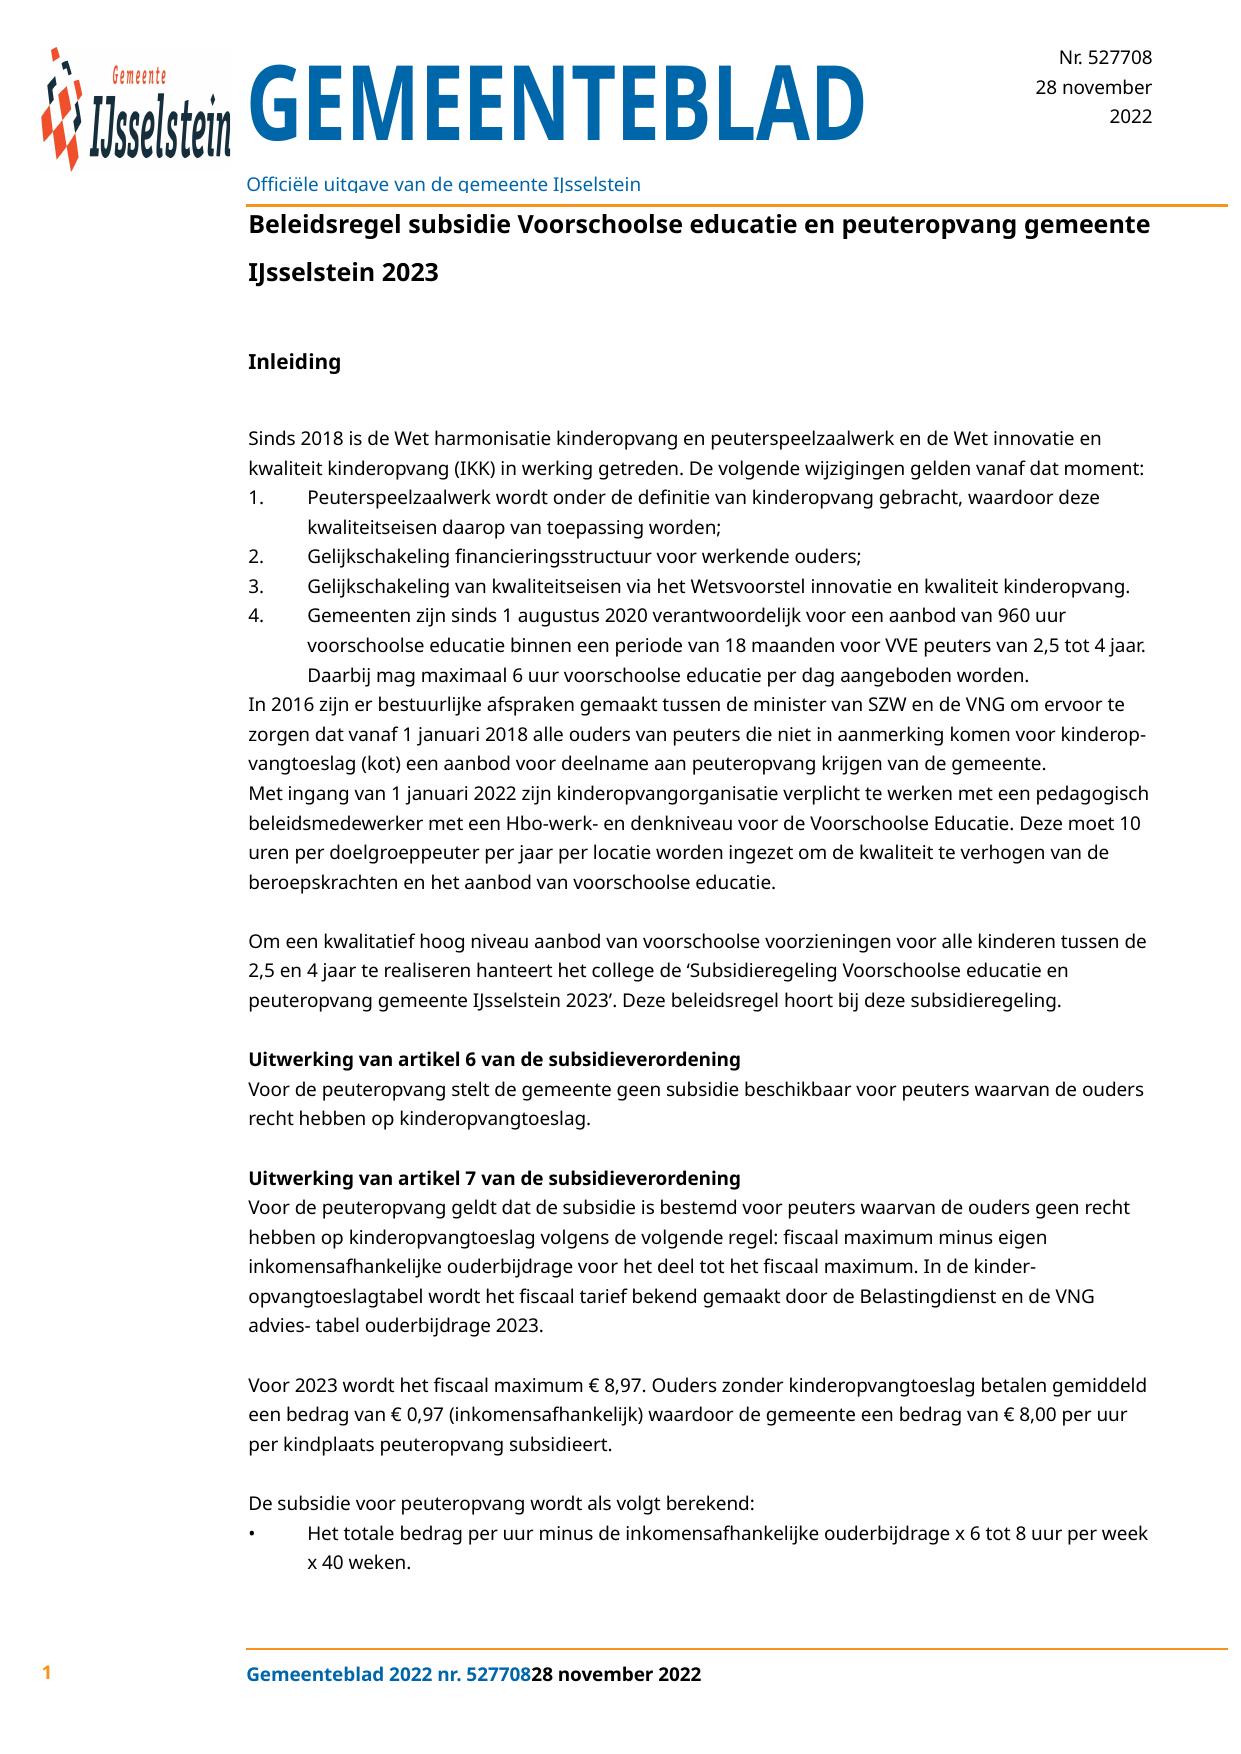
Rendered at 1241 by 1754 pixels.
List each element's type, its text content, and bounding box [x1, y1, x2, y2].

text Voor de peuteropvang geldt dat de subsidie is bestemd voor peuters waarvan de ouders geen recht hebben op kinderopvangtoeslag volgens de volgende regel: fiscaal maximum minus eigen inkomensafhankelijke ouderbijdrage voor het deel tot het fiscaal maximum. In de kinder- opvangtoeslagtabel wordt het fiscaal tarief bekend gemaakt door de Belastingdienst en de VNG advies- tabel ouderbijdrage 2023. [248, 1194, 1152, 1338]
list Peuterspeelzaalwerk wordt onder de definitie van kinderopvang gebracht, waardoor deze kwaliteitseisen daarop van toepassing worden; [248, 484, 1152, 540]
text In 2016 zijn er bestuurlijke afspraken gemaakt tussen de minister van SZW en de VNG om ervoor te zorgen dat vanaf 1 januari 2018 alle ouders van peuters die niet in aanmerking komen voor kinderop- vangtoeslag (kot) een aanbod voor deelname aan peuteropvang krijgen van de gemeente. [248, 691, 1152, 776]
text Sinds 2018 is de Wet harmonisatie kinderopvang en peuterspeelzaalwerk en de Wet innovatie en kwaliteit kinderopvang (IKK) in werking getreden. De volgende wijzigingen gelden vanaf dat moment: [248, 425, 1152, 481]
text Om een kwalitatief hoog niveau aanbod van voorschoolse voorzieningen voor alle kinderen tussen de 2,5 en 4 jaar te realiseren hanteert het college de ‘Subsidieregeling Voorschoolse educatie en peuteropvang gemeente IJsselstein 2023’. Deze beleidsregel hoort bij deze subsidieregeling. [248, 928, 1152, 1013]
list Gelijkschakeling financieringsstructuur voor werkende ouders; [248, 543, 1152, 569]
text Voor de peuteropvang stelt de gemeente geen subsidie beschikbaar voor peuters waarvan de ouders recht hebben op kinderopvangtoeslag. [248, 1076, 1152, 1131]
text Beleidsregel subsidie Voorschoolse educatie en peuteropvang gemeente IJsselstein 2023 [248, 207, 1152, 288]
text Voor 2023 wordt het fiscaal maximum € 8,97. Ouders zonder kinderopvangtoeslag betalen gemiddeld een bedrag van € 0,97 (inkomensafhankelijk) waardoor de gemeente een bedrag van € 8,00 per uur per kindplaats peuteropvang subsidieert. [248, 1372, 1152, 1457]
text Met ingang van 1 januari 2022 zijn kinderopvangorganisatie verplicht te werken met een pedagogisch beleidsmedewerker met een Hbo-werk- en denkniveau voor de Voorschoolse Educatie. Deze moet 10 uren per doelgroeppeuter per jaar per locatie worden ingezet om de kwaliteit te verhogen van de beroepskrachten en het aanbod van voorschoolse educatie. [248, 780, 1152, 895]
text De subsidie voor peuteropvang wordt als volgt berekend: [248, 1490, 1152, 1516]
text Uitwerking van artikel 7 van de subsidieverordening [248, 1165, 1152, 1191]
list Het totale bedrag per uur minus de inkomensafhankelijke ouderbijdrage x 6 tot 8 uur per week x 40 weken. [248, 1520, 1152, 1575]
text Uitwerking van artikel 6 van de subsidieverordening [248, 1046, 1152, 1072]
text Inleiding [248, 347, 1152, 376]
picture [41, 47, 231, 172]
list Gelijkschakeling van kwaliteitseisen via het Wetsvoorstel innovatie en kwaliteit kinderopvang. [248, 573, 1152, 599]
list Gemeenten zijn sinds 1 augustus 2020 verantwoordelijk voor een aanbod van 960 uur voorschoolse educatie binnen een periode van 18 maanden voor VVE peuters van 2,5 tot 4 jaar. Daarbij mag maximaal 6 uur voorschoolse educatie per dag aangeboden worden. [248, 603, 1152, 688]
